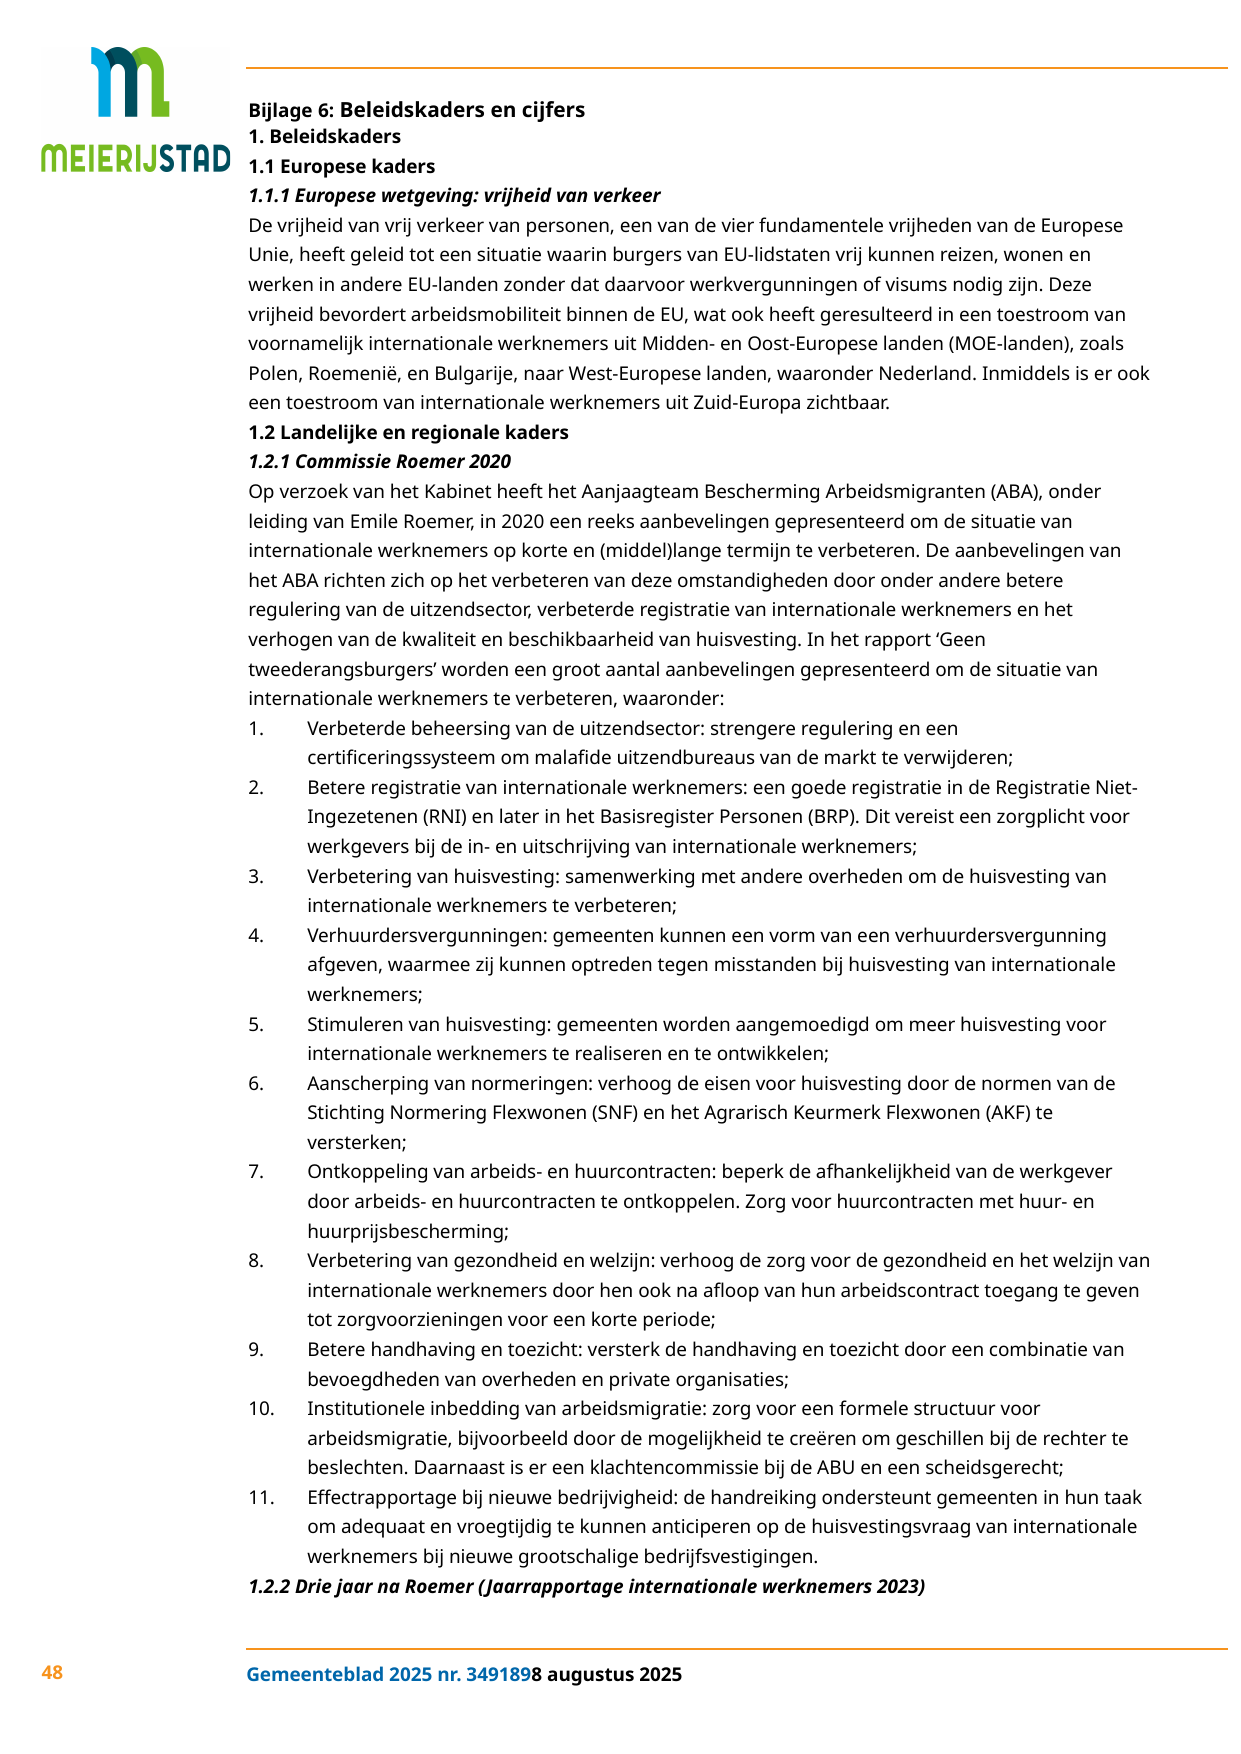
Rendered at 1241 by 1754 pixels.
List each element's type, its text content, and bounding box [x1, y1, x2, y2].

list Verhuurdersvergunningen: gemeenten kunnen een vorm van een verhuurdersvergunning afgeven, waarmee zij kunnen optreden tegen misstanden bij huisvesting van internationale werknemers; [248, 922, 1152, 1007]
list Aanscherping van normeringen: verhoog de eisen voor huisvesting door de normen van de Stichting Normering Flexwonen (SNF) en het Agrarisch Keurmerk Flexwonen (AKF) te versterken; [248, 1070, 1152, 1155]
text Op verzoek van het Kabinet heeft het Aanjaagteam Bescherming Arbeidsmigranten (ABA), onder leiding van Emile Roemer, in 2020 een reeks aanbevelingen gepresenteerd om de situatie van internationale werknemers op korte en (middel)lange termijn te verbeteren. De aanbevelingen van het ABA richten zich op het verbeteren van deze omstandigheden door onder andere betere regulering van de uitzendsector, verbeterde registratie van internationale werknemers en het verhogen van de kwaliteit en beschikbaarheid van huisvesting. In het rapport ‘Geen tweederangsburgers’ worden een groot aantal aanbevelingen gepresenteerd om de situatie van internationale werknemers te verbeteren, waaronder: [248, 478, 1152, 711]
list Verbetering van huisvesting: samenwerking met andere overheden om de huisvesting van internationale werknemers te verbeteren; [248, 863, 1152, 918]
list Verbeterde beheersing van de uitzendsector: strengere regulering en een certificeringssysteem om malafide uitzendbureaus van de markt te verwijderen; [248, 715, 1152, 770]
list Verbetering van gezondheid en welzijn: verhoog de zorg voor de gezondheid en het welzijn van internationale werknemers door hen ook na afloop van hun arbeidscontract toegang te geven tot zorgvoorzieningen voor een korte periode; [248, 1247, 1152, 1332]
text 1.2.1 Commissie Roemer 2020 [248, 449, 1152, 474]
text 1. Beleidskaders [248, 123, 1152, 149]
text Bijlage 6: Beleidskaders en cijfers [248, 95, 1152, 123]
list Betere registratie van internationale werknemers: een goede registratie in de Registratie Niet-Ingezetenen (RNI) en later in het Basisregister Personen (BRP). Dit vereist een zorgplicht voor werkgevers bij de in- en uitschrijving van internationale werknemers; [248, 774, 1152, 859]
list Stimuleren van huisvesting: gemeenten worden aangemoedigd om meer huisvesting voor internationale werknemers te realiseren en te ontwikkelen; [248, 1011, 1152, 1066]
text 1.1 Europese kaders [248, 153, 1152, 179]
text De vrijheid van vrij verkeer van personen, een van de vier fundamentele vrijheden van de Europese Unie, heeft geleid tot een situatie waarin burgers van EU-lidstaten vrij kunnen reizen, wonen en werken in andere EU-landen zonder dat daarvoor werkvergunningen of visums nodig zijn. Deze vrijheid bevordert arbeidsmobiliteit binnen de EU, wat ook heeft geresulteerd in een toestroom van voornamelijk internationale werknemers uit Midden- en Oost-Europese landen (MOE-landen), zoals Polen, Roemenië, en Bulgarije, naar West-Europese landen, waaronder Nederland. Inmiddels is er ook een toestroom van internationale werknemers uit Zuid-Europa zichtbaar. [248, 212, 1152, 415]
picture [41, 47, 231, 172]
list Institutionele inbedding van arbeidsmigratie: zorg voor een formele structuur voor arbeidsmigratie, bijvoorbeeld door de mogelijkheid te creëren om geschillen bij de rechter te beslechten. Daarnaast is er een klachtencommissie bij de ABU en een scheidsgerecht; [248, 1395, 1152, 1480]
list Ontkoppeling van arbeids- en huurcontracten: beperk de afhankelijkheid van de werkgever door arbeids- en huurcontracten te ontkoppelen. Zorg voor huurcontracten met huur- en huurprijsbescherming; [248, 1159, 1152, 1244]
text 1.1.1 Europese wetgeving: vrijheid van verkeer [248, 182, 1152, 208]
text 1.2.2 Drie jaar na Roemer (Jaarrapportage internationale werknemers 2023) [248, 1573, 1152, 1599]
list Effectrapportage bij nieuwe bedrijvigheid: de handreiking ondersteunt gemeenten in hun taak om adequaat en vroegtijdig te kunnen anticiperen op de huisvestingsvraag van internationale werknemers bij nieuwe grootschalige bedrijfsvestigingen. [248, 1484, 1152, 1569]
list Betere handhaving en toezicht: versterk de handhaving en toezicht door een combinatie van bevoegdheden van overheden en private organisaties; [248, 1336, 1152, 1392]
text 1.2 Landelijke en regionale kaders [248, 419, 1152, 445]
